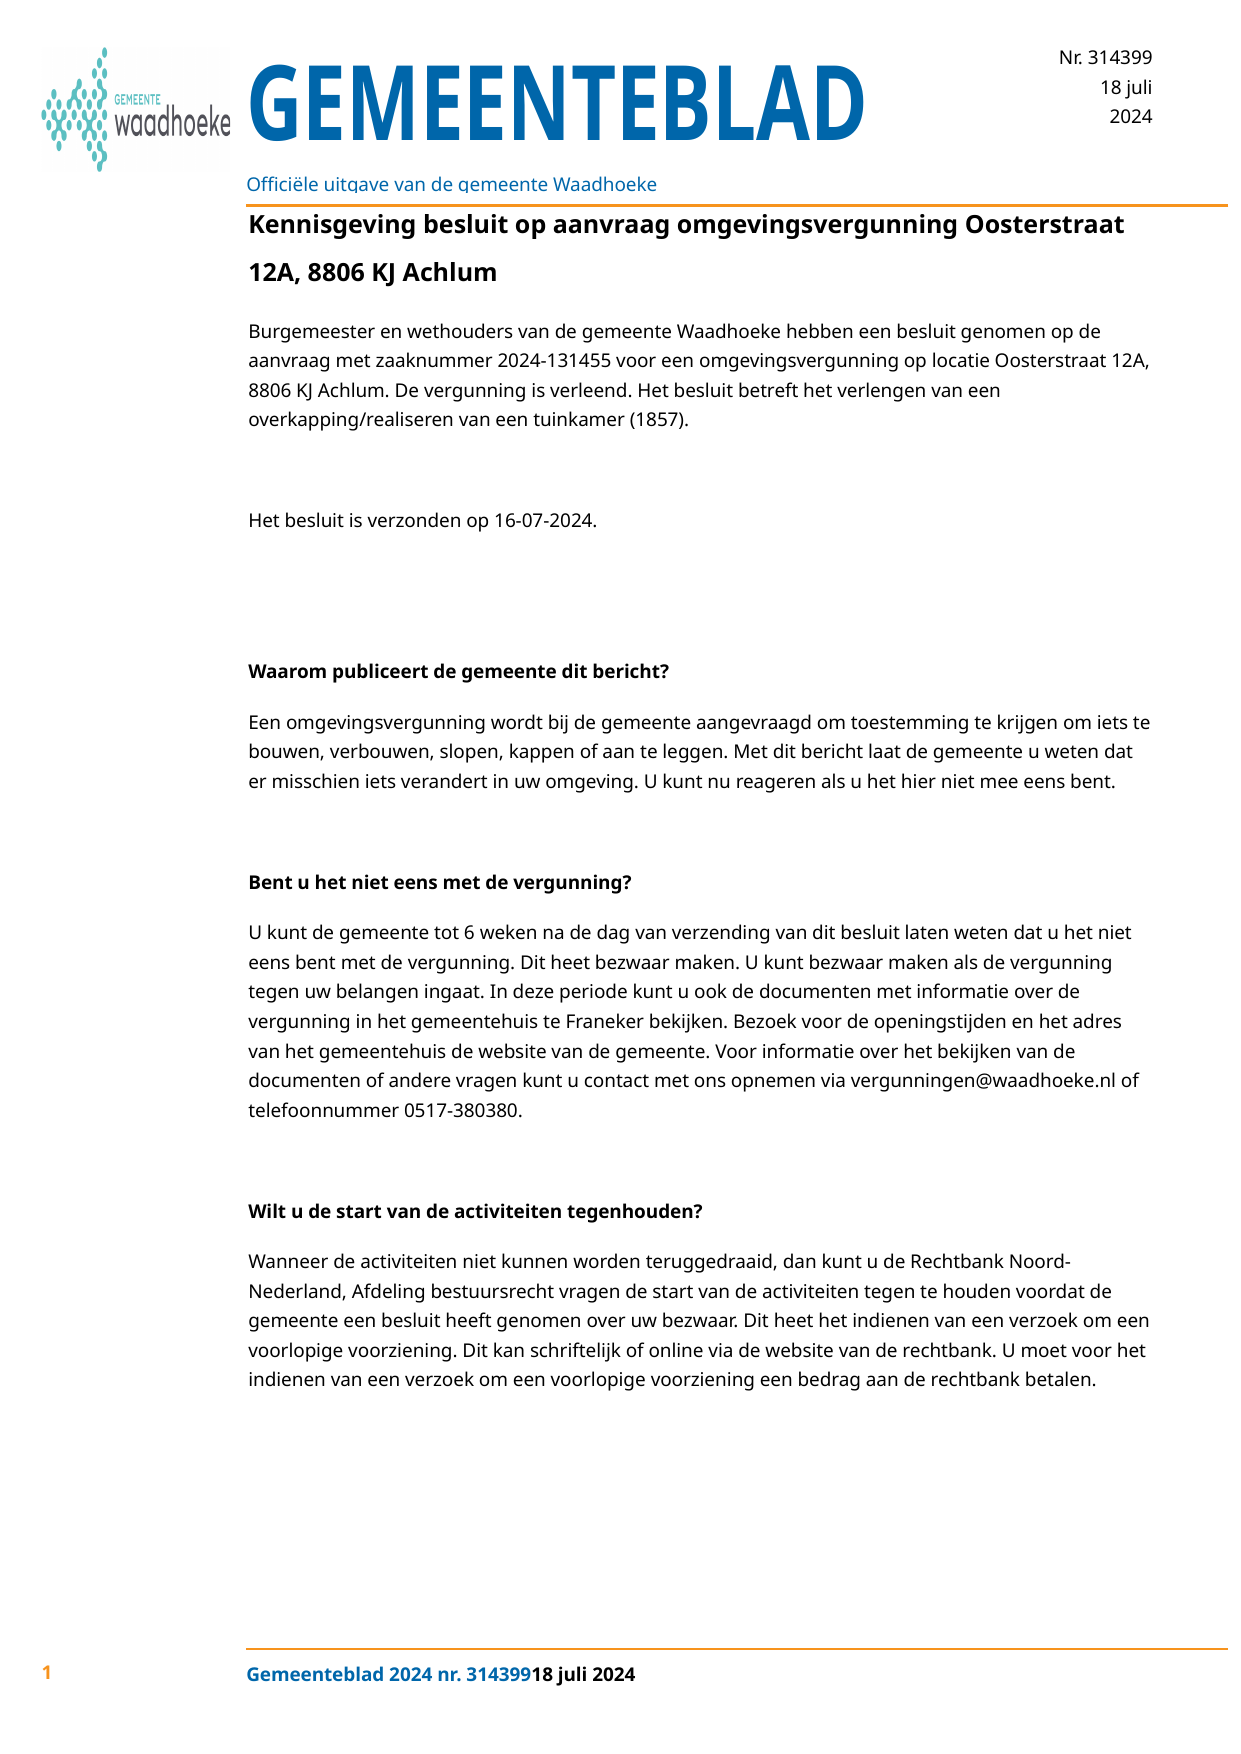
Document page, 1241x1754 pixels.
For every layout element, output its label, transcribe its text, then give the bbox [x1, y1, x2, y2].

text Burgemeester en wethouders van de gemeente Waadhoeke hebben een besluit genomen op de aanvraag met zaaknummer 2024-131455 voor een omgevingsvergunning op locatie Oosterstraat 12A, 8806 KJ Achlum. De vergunning is verleend. Het besluit betreft het verlengen van een overkapping/realiseren van een tuinkamer (1857). [248, 318, 1152, 432]
picture [41, 47, 231, 172]
text Kennisgeving besluit op aanvraag omgevingsvergunning Oosterstraat 12A, 8806 KJ Achlum [248, 207, 1152, 288]
text Bent u het niet eens met de vergunning? [248, 869, 1152, 895]
text Het besluit is verzonden op 16-07-2024. [248, 507, 1152, 533]
text Wilt u de start van de activiteiten tegenhouden? [248, 1198, 1152, 1224]
text Waarom publiceert de gemeente dit bericht? [248, 659, 1152, 684]
text U kunt de gemeente tot 6 weken na de dag van verzending van dit besluit laten weten dat u het niet eens bent met de vergunning. Dit heet bezwaar maken. U kunt bezwaar maken als de vergunning tegen uw belangen ingaat. In deze periode kunt u ook de documenten met informatie over de vergunning in het gemeentehuis te Franeker bekijken. Bezoek voor de openingstijden en het adres van het gemeentehuis de website van de gemeente. Voor informatie over het bekijken van de documenten of andere vragen kunt u contact met ons opnemen via vergunningen@waadhoeke.nl of telefoonnummer 0517-380380. [248, 919, 1152, 1123]
text Wanneer de activiteiten niet kunnen worden teruggedraaid, dan kunt u de Rechtbank Noord-Nederland, Afdeling bestuursrecht vragen de start van de activiteiten tegen te houden voordat de gemeente een besluit heeft genomen over uw bezwaar. Dit heet het indienen van een verzoek om een voorlopige voorziening. Dit kan schriftelijk of online via de website van de rechtbank. U moet voor het indienen van een verzoek om een voorlopige voorziening een bedrag aan de rechtbank betalen. [248, 1248, 1152, 1392]
text Een omgevingsvergunning wordt bij de gemeente aangevraagd om toestemming te krijgen om iets te bouwen, verbouwen, slopen, kappen of aan te leggen. Met dit bericht laat de gemeente u weten dat er misschien iets verandert in uw omgeving. U kunt nu reageren als u het hier niet mee eens bent. [248, 709, 1152, 794]
